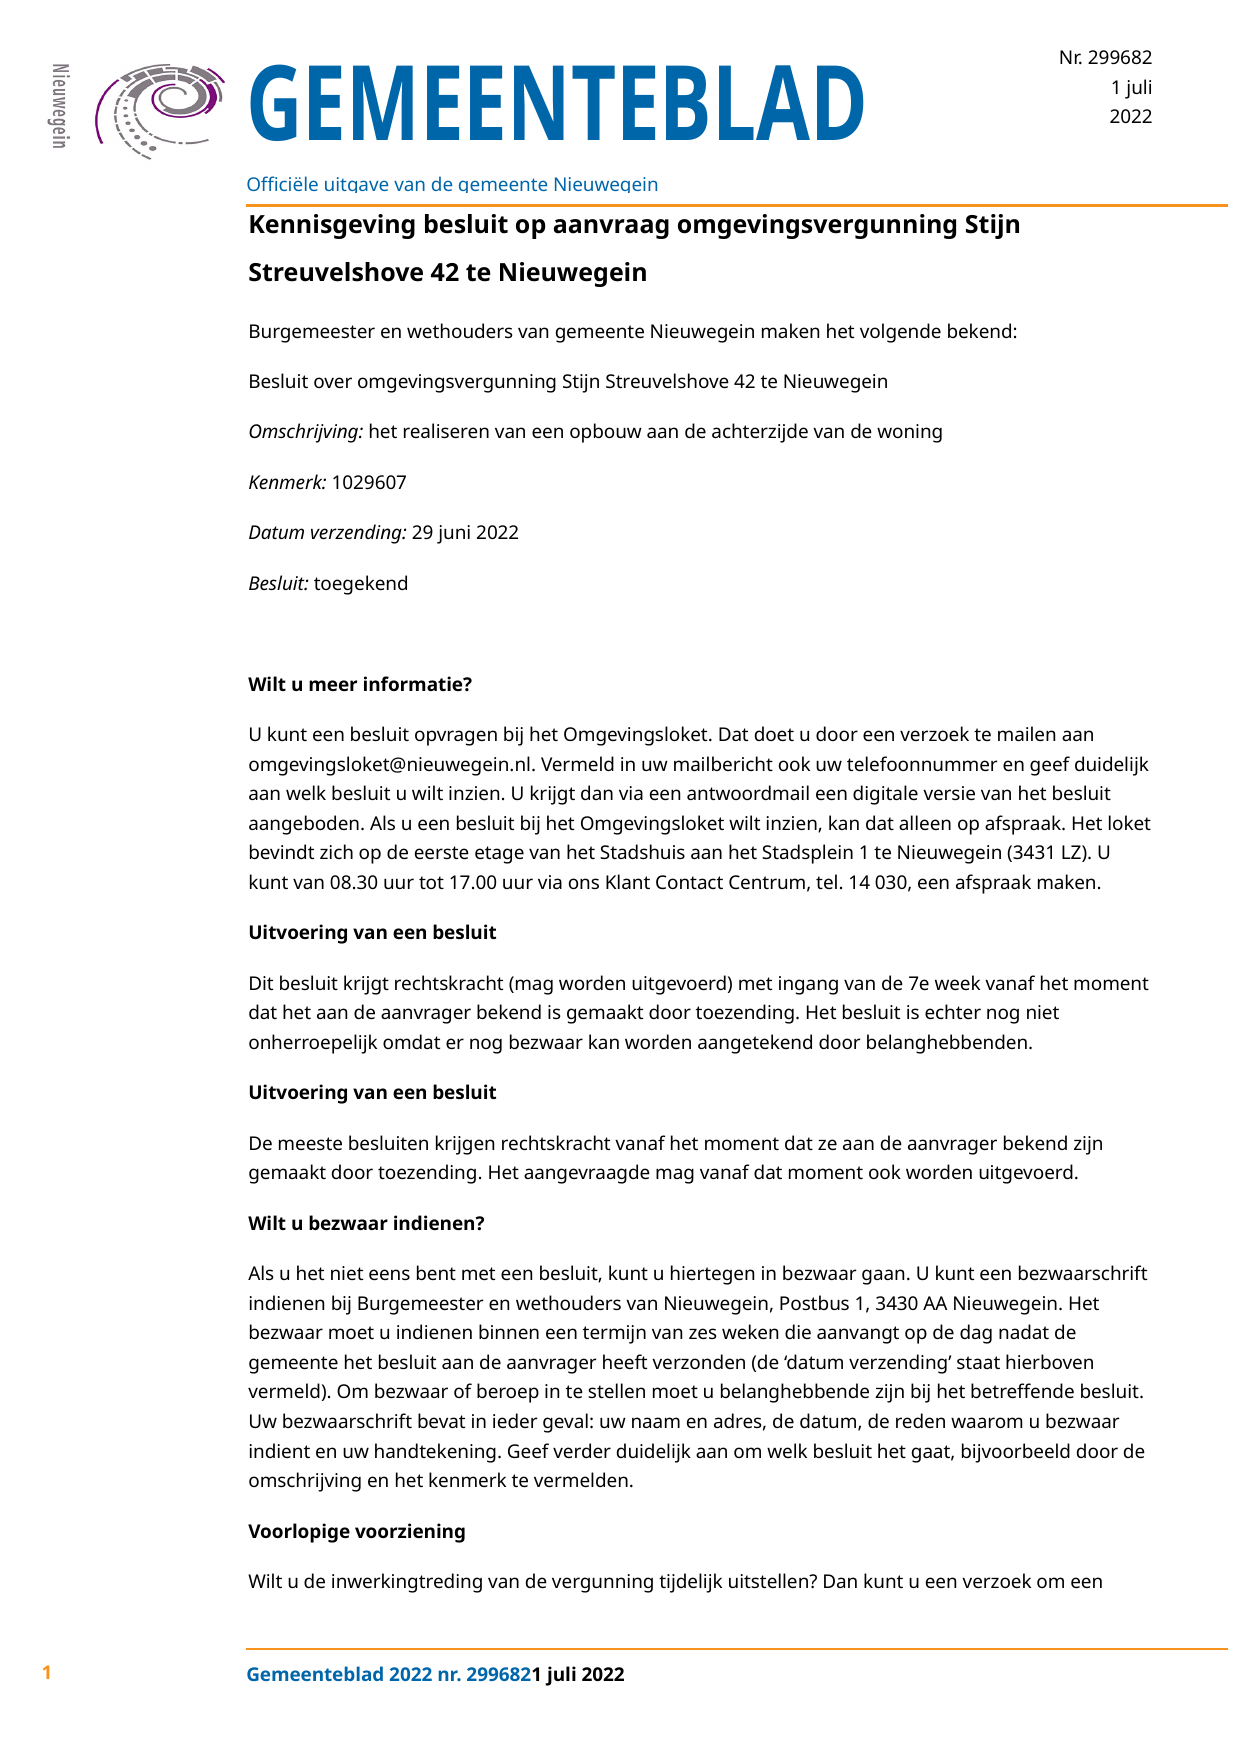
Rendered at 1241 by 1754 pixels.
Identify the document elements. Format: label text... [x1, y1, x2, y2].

text Wilt u meer informatie? [248, 671, 1152, 697]
text Datum verzending: 29 juni 2022 [248, 519, 1152, 545]
text Als u het niet eens bent met een besluit, kunt u hiertegen in bezwaar gaan. U kunt een bezwaarschrift indienen bij Burgemeester en wethouders van Nieuwegein, Postbus 1, 3430 AA Nieuwegein. Het bezwaar moet u indienen binnen een termijn van zes weken die aanvangt op de dag nadat de gemeente het besluit aan de aanvrager heeft verzonden (de ‘datum verzending’ staat hierboven vermeld). Om bezwaar of beroep in te stellen moet u belanghebbende zijn bij het betreffende besluit. Uw bezwaarschrift bevat in ieder geval: uw naam en adres, de datum, de reden waarom u bezwaar indient en uw handtekening. Geef verder duidelijk aan om welk besluit het gaat, bijvoorbeeld door de omschrijving en het kenmerk te vermelden. [248, 1260, 1152, 1493]
text U kunt een besluit opvragen bij het Omgevingsloket. Dat doet u door een verzoek te mailen aan omgevingsloket@nieuwegein.nl. Vermeld in uw mailbericht ook uw telefoonnummer en geef duidelijk aan welk besluit u wilt inzien. U krijgt dan via een antwoordmail een digitale versie van het besluit aangeboden. Als u een besluit bij het Omgevingsloket wilt inzien, kan dat alleen op afspraak. Het loket bevindt zich op de eerste etage van het Stadshuis aan het Stadsplein 1 te Nieuwegein (3431 LZ). U kunt van 08.30 uur tot 17.00 uur via ons Klant Contact Centrum, tel. 14 030, een afspraak maken. [248, 721, 1152, 895]
text Wilt u de inwerkingtreding van de vergunning tijdelijk uitstellen? Dan kunt u een verzoek om een [248, 1568, 1152, 1594]
text Uitvoering van een besluit [248, 919, 1152, 945]
text Kennisgeving besluit op aanvraag omgevingsvergunning Stijn Streuvelshove 42 te Nieuwegein [248, 207, 1152, 288]
text Voorlopige voorziening [248, 1518, 1152, 1544]
text Besluit: toegekend [248, 570, 1152, 596]
picture [41, 47, 231, 172]
text Dit besluit krijgt rechtskracht (mag worden uitgevoerd) met ingang van de 7e week vanaf het moment dat het aan de aanvrager bekend is gemaakt door toezending. Het besluit is echter nog niet onherroepelijk omdat er nog bezwaar kan worden aangetekend door belanghebbenden. [248, 970, 1152, 1055]
text Kenmerk: 1029607 [248, 469, 1152, 495]
text Uitvoering van een besluit [248, 1079, 1152, 1105]
text Wilt u bezwaar indienen? [248, 1210, 1152, 1236]
text De meeste besluiten krijgen rechtskracht vanaf het moment dat ze aan de aanvrager bekend zijn gemaakt door toezending. Het aangevraagde mag vanaf dat moment ook worden uitgevoerd. [248, 1130, 1152, 1185]
text Besluit over omgevingsvergunning Stijn Streuvelshove 42 te Nieuwegein [248, 368, 1152, 394]
text Omschrijving: het realiseren van een opbouw aan de achterzijde van de woning [248, 419, 1152, 444]
text Burgemeester en wethouders van gemeente Nieuwegein maken het volgende bekend: [248, 318, 1152, 344]
